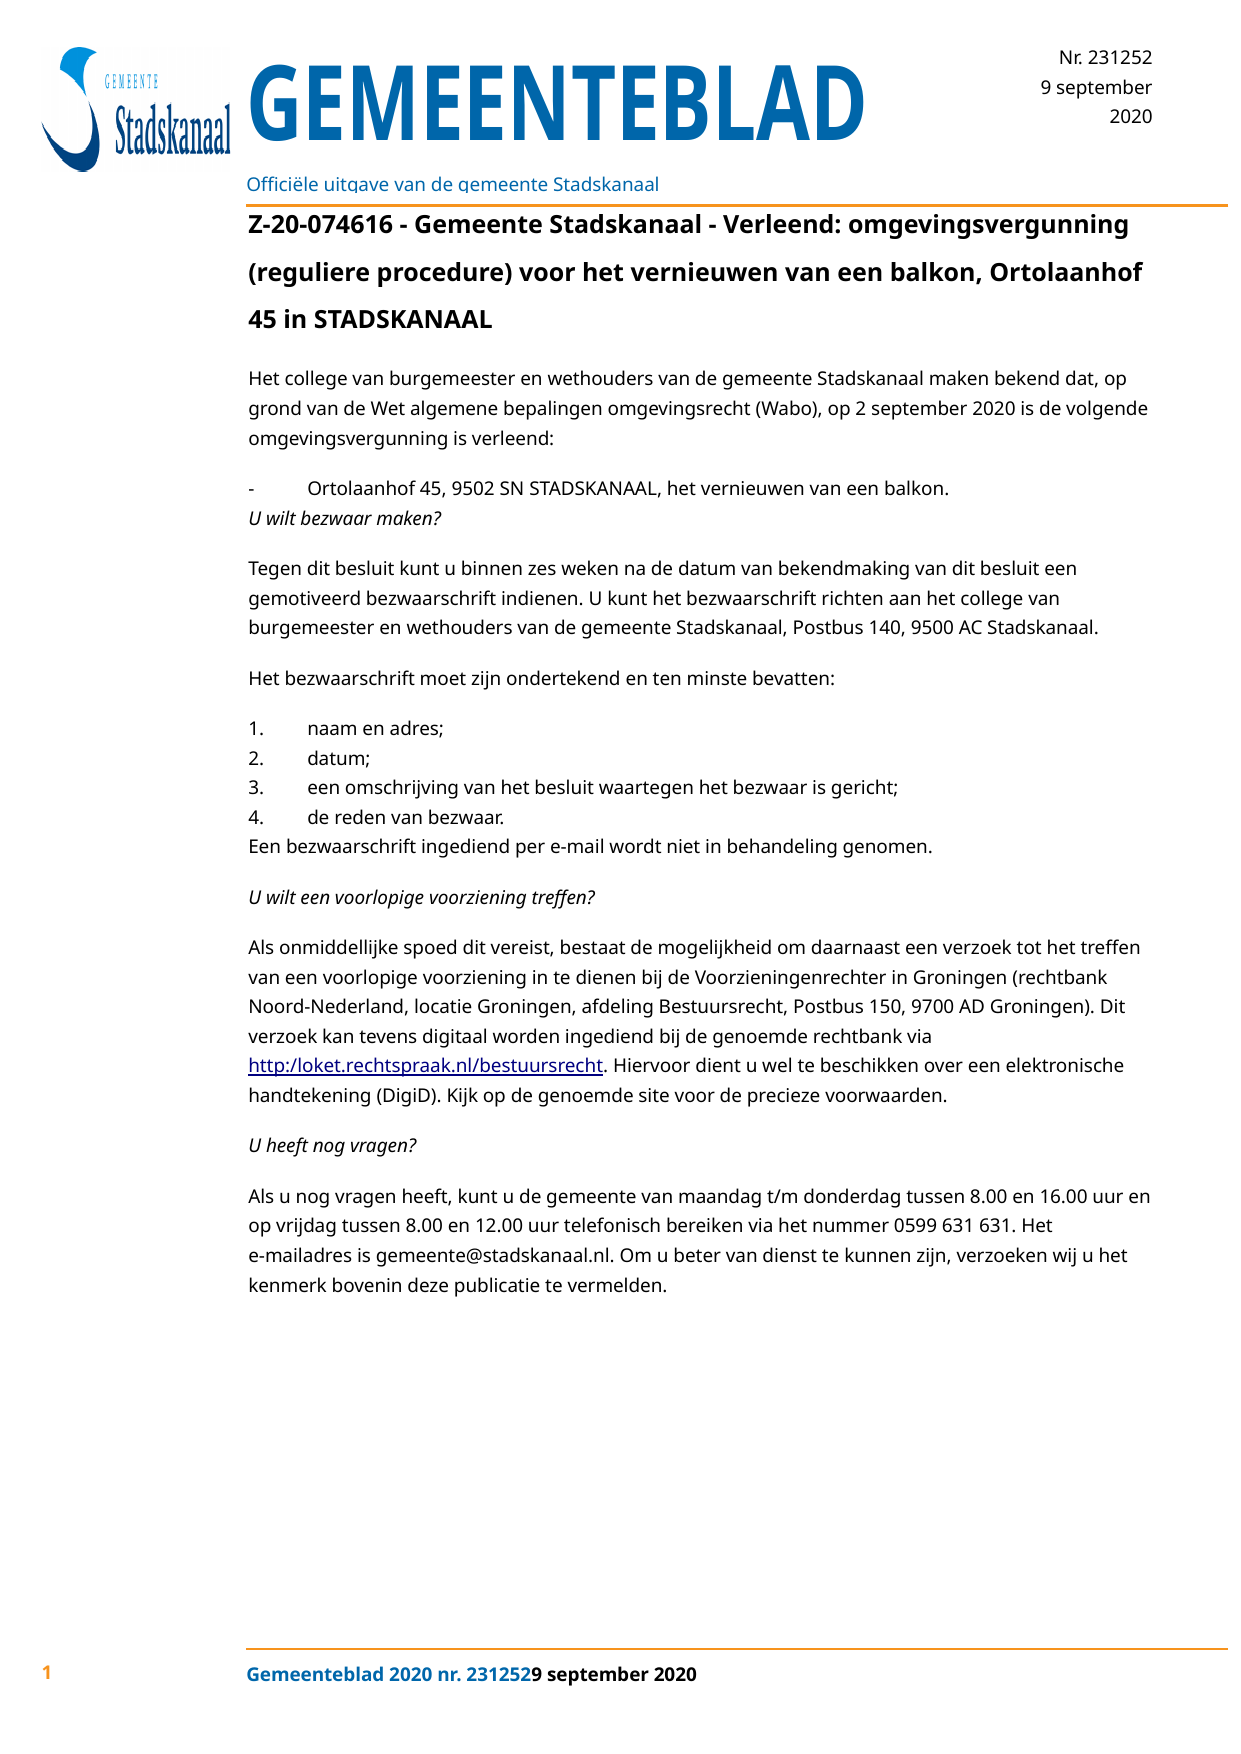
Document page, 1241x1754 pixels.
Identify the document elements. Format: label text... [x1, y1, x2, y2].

text Als onmiddellijke spoed dit vereist, bestaat de mogelijkheid om daarnaast een verzoek tot het treffen van een voorlopige voorziening in te dienen bij de Voorzieningenrechter in Groningen (rechtbank Noord-Nederland, locatie Groningen, afdeling Bestuurs­recht, Postbus 150, 9700 AD Groningen). Dit verzoek kan tevens digitaal worden ingediend bij de genoemde rechtbank via http:/loket.rechtspraak.nl/bestuursrecht. Hiervoor dient u wel te beschikken over een elektronische handtekening (DigiD). Kijk op de genoemde site voor de precieze voorwaarden. [248, 934, 1152, 1108]
list de reden van bezwaar. [248, 804, 1152, 829]
text Als u nog vragen heeft, kunt u de gemeente van maandag t/m donderdag tussen 8.00 en 16.00 uur en op vrijdag tussen 8.00 en 12.00 uur telefonisch bereiken via het nummer 0599 631 631. Het e‑mailadres is gemeente@stadskanaal.nl. Om u beter van dienst te kunnen zijn, verzoeken wij u het kenmerk bovenin deze publicatie te vermelden. [248, 1183, 1152, 1297]
text Het college van burgemeester en wethouders van de gemeente Stadskanaal maken bekend dat, op grond van de Wet algemene bepalingen omgevingsrecht (Wabo), op 2 september 2020 is de volgende omgevingsvergunning is verleend: [248, 366, 1152, 450]
text Z-20-074616 - Gemeente Stadskanaal - Verleend: omgevingsvergunning (reguliere procedure) voor het vernieuwen van een balkon, Ortolaanhof 45 in STADSKANAAL [248, 207, 1152, 336]
text U heeft nog vragen? [248, 1133, 1152, 1158]
list een omschrijving van het besluit waartegen het bezwaar is gericht; [248, 774, 1152, 800]
list Ortolaanhof 45, 9502 SN STADSKANAAL, het vernieuwen van een balkon. [248, 475, 1152, 501]
list datum; [248, 745, 1152, 770]
text U wilt een voorlopige voorziening treffen? [248, 884, 1152, 909]
text Tegen dit besluit kunt u binnen zes weken na de datum van bekendmaking van dit besluit een gemotiveerd bezwaarschrift indienen. U kunt het bezwaarschrift richten aan het college van burgemeester en wethouders van de gemeente Stadskanaal, Postbus 140, 9500 AC Stadskanaal. [248, 555, 1152, 640]
text Het bezwaarschrift moet zijn ondertekend en ten minste bevatten: [248, 665, 1152, 690]
text U wilt bezwaar maken? [248, 505, 1152, 530]
text Een bezwaarschrift ingediend per e-mail wordt niet in behandeling genomen. [248, 833, 1152, 859]
list naam en adres; [248, 715, 1152, 741]
picture [41, 47, 231, 172]
